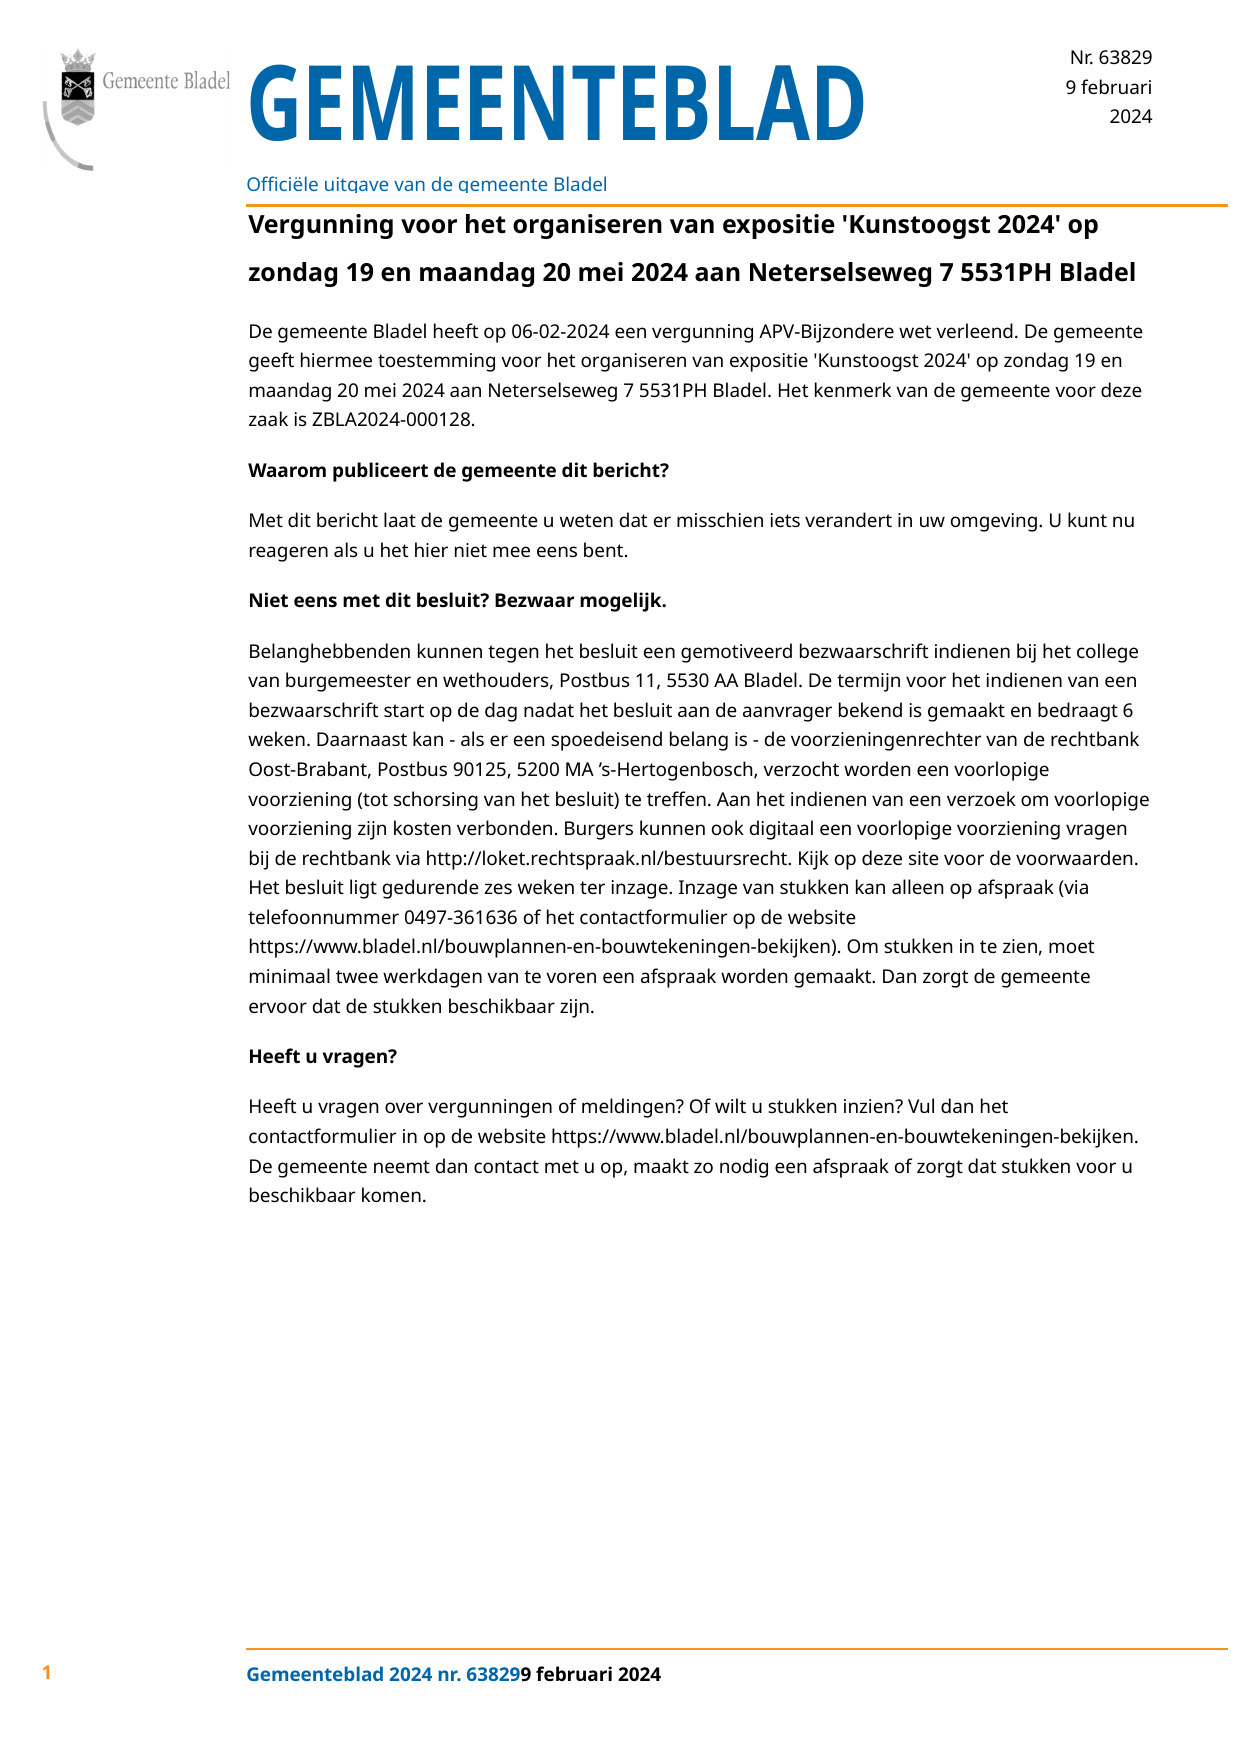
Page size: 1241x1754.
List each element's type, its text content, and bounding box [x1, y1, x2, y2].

text Met dit bericht laat de gemeente u weten dat er misschien iets verandert in uw omgeving. U kunt nu reageren als u het hier niet mee eens bent. [248, 507, 1152, 563]
text Waarom publiceert de gemeente dit bericht? [248, 457, 1152, 483]
text De gemeente Bladel heeft op 06-02-2024 een vergunning APV-Bijzondere wet verleend. De gemeente geeft hiermee toestemming voor het organiseren van expositie 'Kunstoogst 2024' op zondag 19 en maandag 20 mei 2024 aan Neterselseweg 7 5531PH Bladel. Het kenmerk van de gemeente voor deze zaak is ZBLA2024-000128. [248, 318, 1152, 432]
text Heeft u vragen over vergunningen of meldingen? Of wilt u stukken inzien? Vul dan het contactformulier in op de website https://www.bladel.nl/bouwplannen-en-bouwtekeningen-bekijken. De gemeente neemt dan contact met u op, maakt zo nodig een afspraak of zorgt dat stukken voor u beschikbaar komen. [248, 1094, 1152, 1208]
picture [41, 47, 231, 172]
text Belanghebbenden kunnen tegen het besluit een gemotiveerd bezwaarschrift indienen bij het college van burgemeester en wethouders, Postbus 11, 5530 AA Bladel. De termijn voor het indienen van een bezwaarschrift start op de dag nadat het besluit aan de aanvrager bekend is gemaakt en bedraagt 6 weken. Daarnaast kan - als er een spoedeisend belang is - de voorzieningenrechter van de rechtbank Oost-Brabant, Postbus 90125, 5200 MA ’s-Hertogenbosch, verzocht worden een voorlopige voorziening (tot schorsing van het besluit) te treffen. Aan het indienen van een verzoek om voorlopige voorziening zijn kosten verbonden. Burgers kunnen ook digitaal een voorlopige voorziening vragen bij de rechtbank via http://loket.rechtspraak.nl/bestuursrecht. Kijk op deze site voor de voorwaarden. Het besluit ligt gedurende zes weken ter inzage. Inzage van stukken kan alleen op afspraak (via telefoonnummer 0497-361636 of het contactformulier op de website https://www.bladel.nl/bouwplannen-en-bouwtekeningen-bekijken). Om stukken in te zien, moet minimaal twee werkdagen van te voren een afspraak worden gemaakt. Dan zorgt de gemeente ervoor dat de stukken beschikbaar zijn. [248, 638, 1152, 1019]
text Heeft u vragen? [248, 1043, 1152, 1069]
text Vergunning voor het organiseren van expositie 'Kunstoogst 2024' op zondag 19 en maandag 20 mei 2024 aan Neterselseweg 7 5531PH Bladel [248, 207, 1152, 288]
text Niet eens met dit besluit? Bezwaar mogelijk. [248, 587, 1152, 613]
